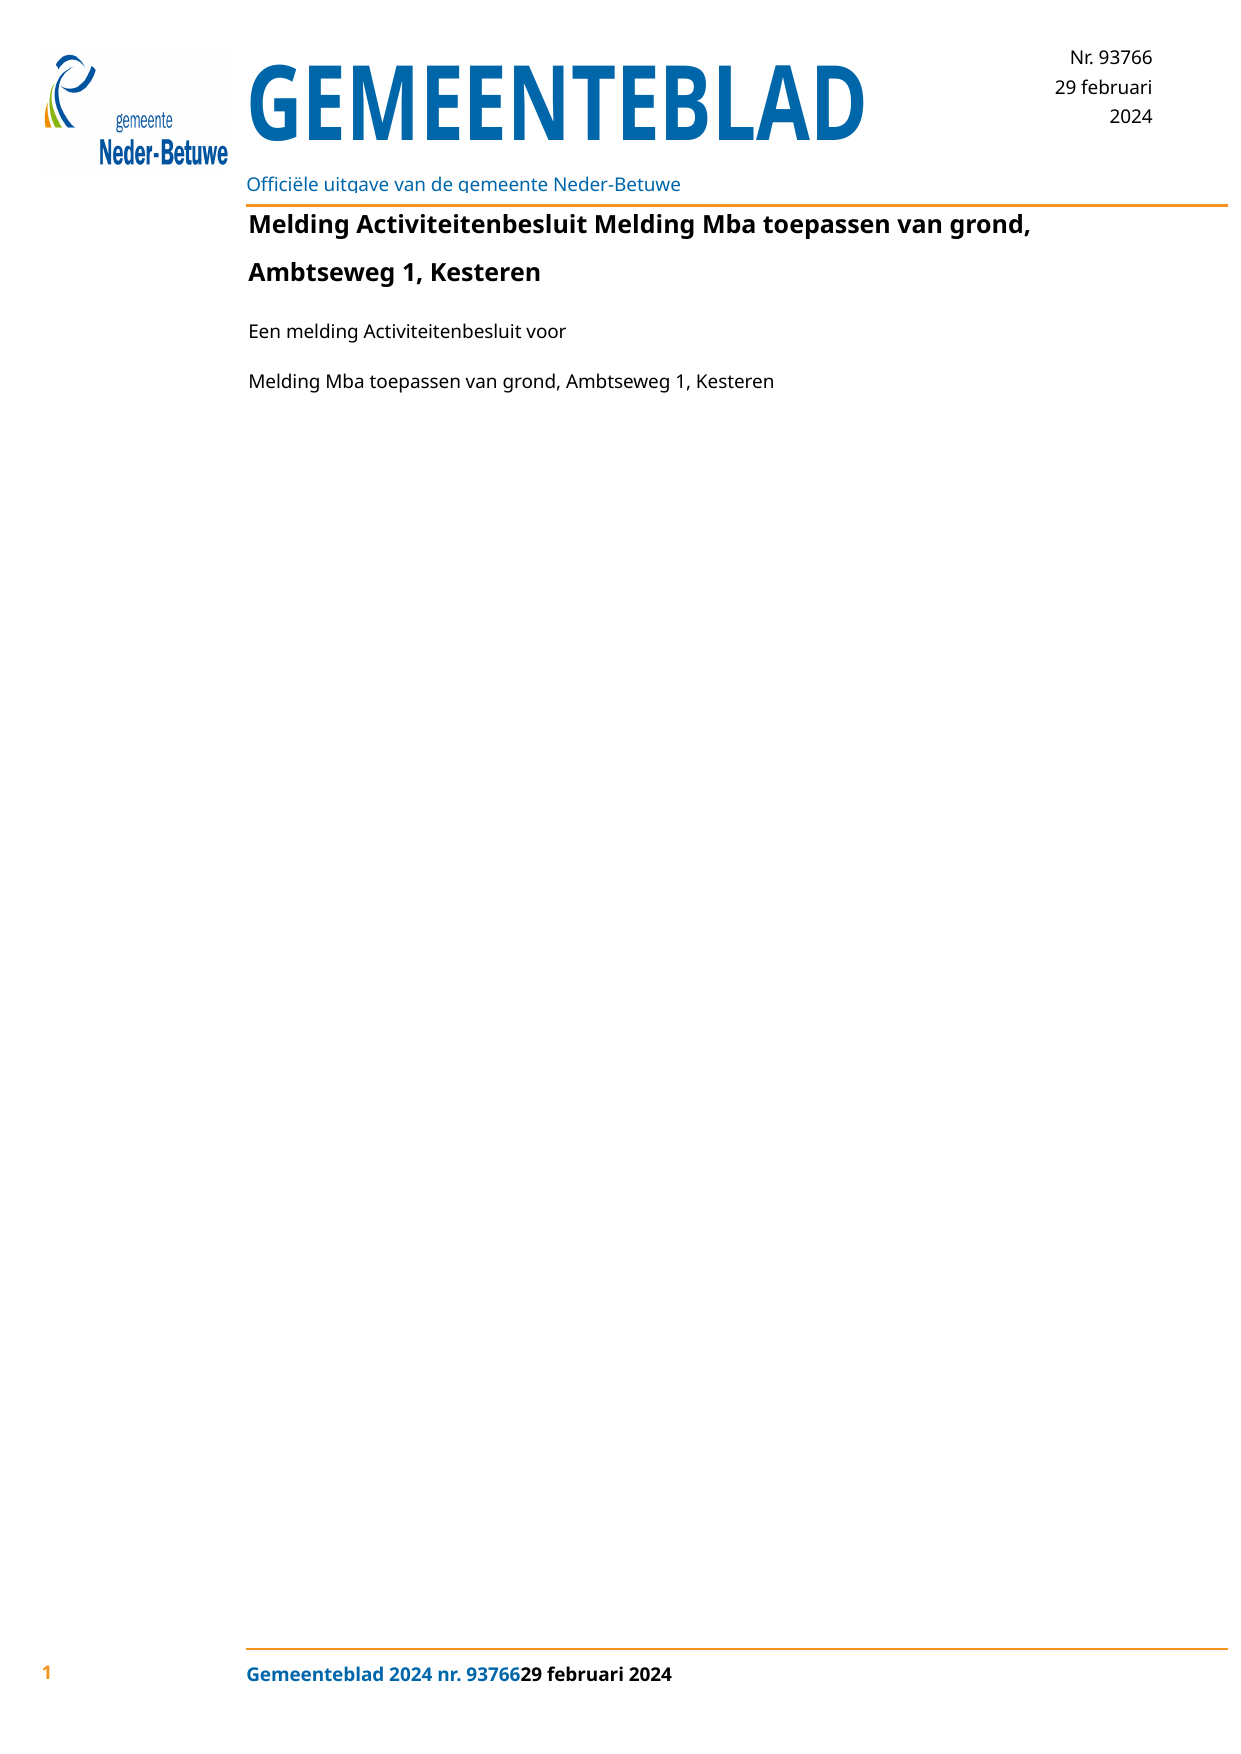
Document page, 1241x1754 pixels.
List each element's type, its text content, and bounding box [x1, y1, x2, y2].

text Een melding Activiteitenbesluit voor [248, 318, 1152, 344]
picture [41, 47, 231, 172]
text Melding Activiteitenbesluit Melding Mba toepassen van grond, Ambtseweg 1, Kesteren [248, 207, 1152, 288]
text Melding Mba toepassen van grond, Ambtseweg 1, Kesteren [248, 368, 1152, 394]
